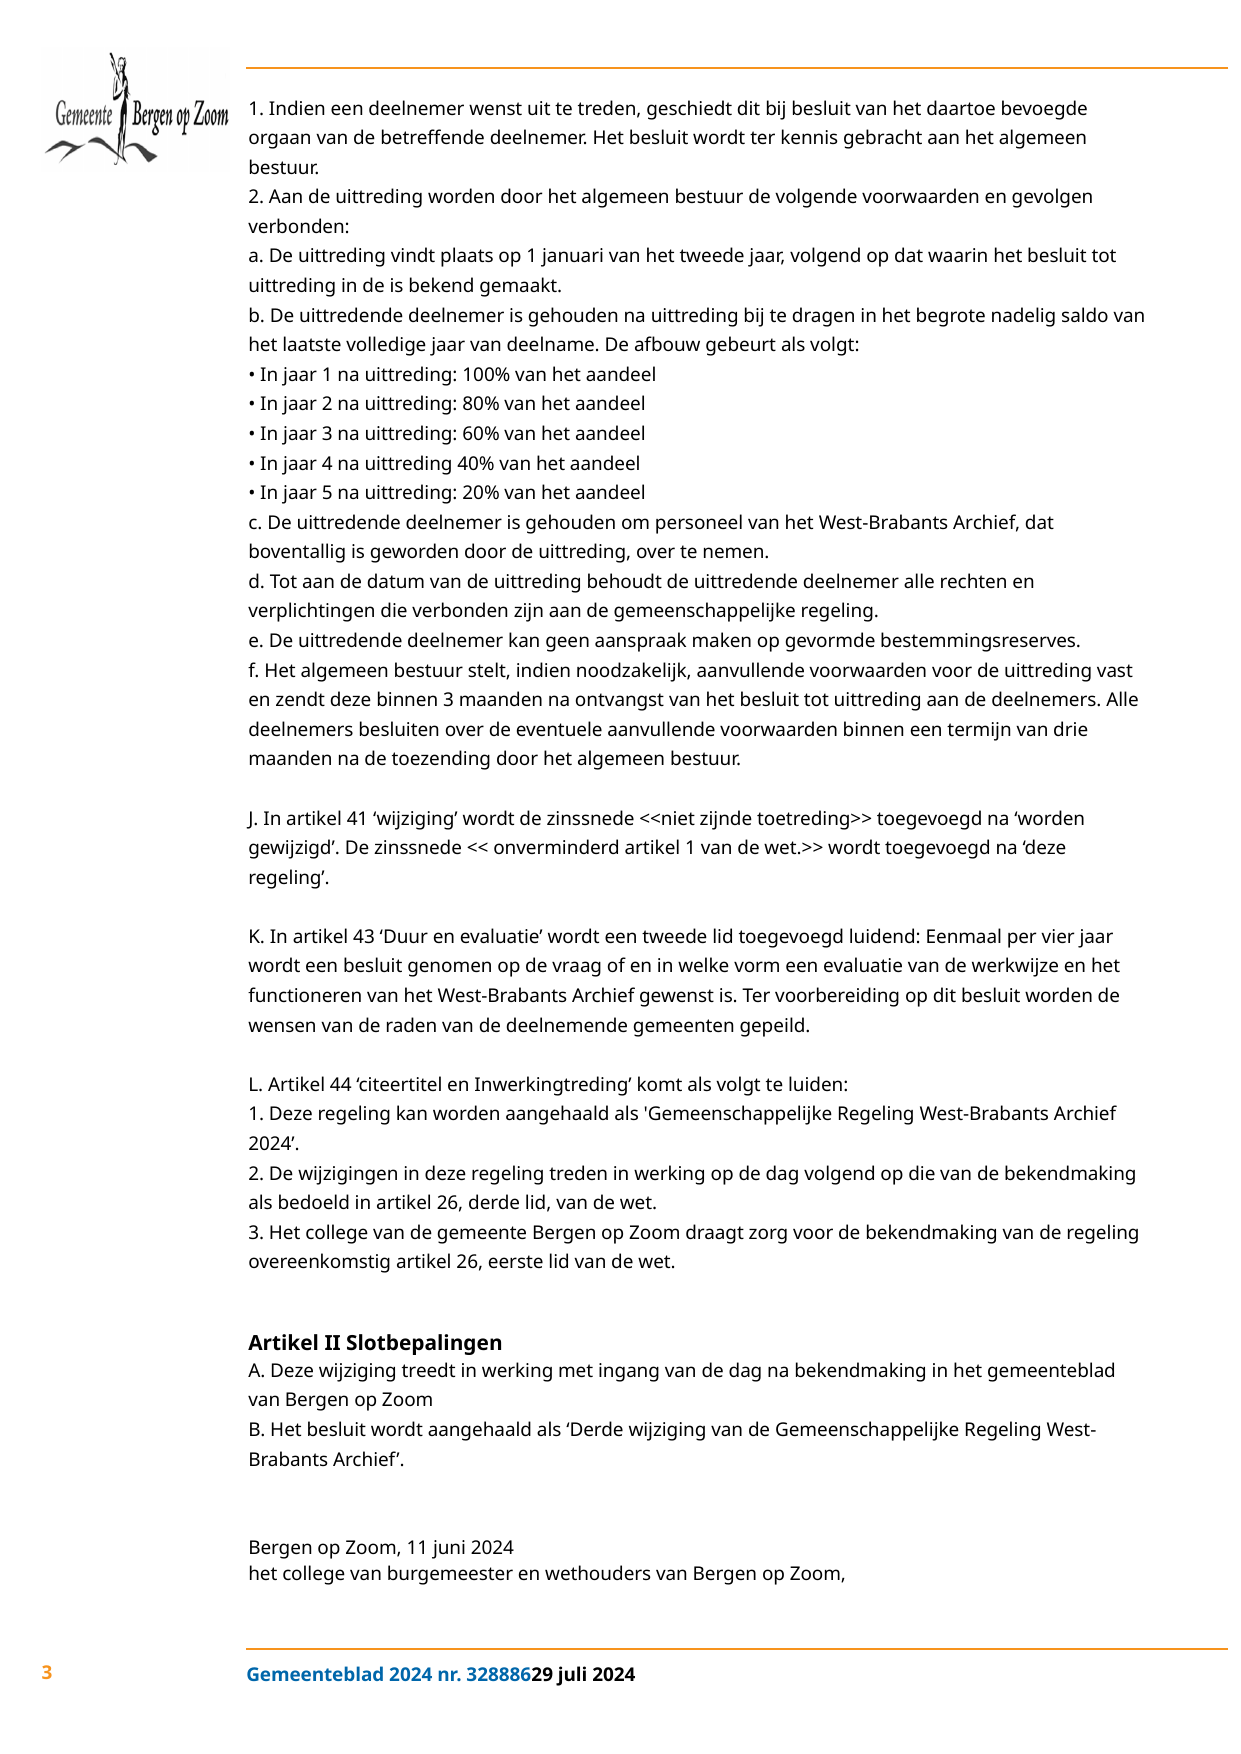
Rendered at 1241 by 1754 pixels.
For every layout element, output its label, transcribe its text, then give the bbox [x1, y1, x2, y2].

text 2. Aan de uittreding worden door het algemeen bestuur de volgende voorwaarden en gevolgen verbonden: [248, 183, 1152, 239]
text L. Artikel 44 ‘citeertitel en Inwerkingtreding’ komt als volgt te luiden: [248, 1071, 1152, 1097]
text Artikel II Slotbepalingen [248, 1328, 1152, 1357]
text e. De uittredende deelnemer kan geen aanspraak maken op gevormde bestemmingsreserves. [248, 627, 1152, 653]
text B. Het besluit wordt aangehaald als ‘Derde wijziging van de Gemeenschappelijke Regeling West-Brabants Archief’. [248, 1416, 1152, 1471]
text • In jaar 2 na uittreding: 80% van het aandeel [248, 391, 1152, 416]
text 1. Indien een deelnemer wenst uit te treden, geschiedt dit bij besluit van het daartoe bevoegde orgaan van de betreffende deelnemer. Het besluit wordt ter kennis gebracht aan het algemeen bestuur. [248, 95, 1152, 180]
text • In jaar 4 na uittreding 40% van het aandeel [248, 450, 1152, 476]
text a. De uittreding vindt plaats op 1 januari van het tweede jaar, volgend op dat waarin het besluit tot uittreding in de is bekend gemaakt. [248, 243, 1152, 298]
text f. Het algemeen bestuur stelt, indien noodzakelijk, aanvullende voorwaarden voor de uittreding vast en zendt deze binnen 3 maanden na ontvangst van het besluit tot uittreding aan de deelnemers. Alle deelnemers besluiten over de eventuele aanvullende voorwaarden binnen een termijn van drie maanden na de toezending door het algemeen bestuur. [248, 657, 1152, 771]
text • In jaar 1 na uittreding: 100% van het aandeel [248, 361, 1152, 387]
text • In jaar 3 na uittreding: 60% van het aandeel [248, 420, 1152, 446]
text het college van burgemeester en wethouders van Bergen op Zoom, [248, 1560, 1152, 1586]
text Bergen op Zoom, 11 juni 2024 [248, 1534, 1152, 1560]
text J. In artikel 41 ‘wijziging’ wordt de zinssnede <<niet zijnde toetreding>> toegevoegd na ‘worden gewijzigd’. De zinssnede << onverminderd artikel 1 van de wet.>> wordt toegevoegd na ‘deze regeling’. [248, 805, 1152, 890]
text A. Deze wijziging treedt in werking met ingang van de dag na bekendmaking in het gemeenteblad van Bergen op Zoom [248, 1357, 1152, 1412]
text K. In artikel 43 ‘Duur en evaluatie’ wordt een tweede lid toegevoegd luidend: Eenmaal per vier jaar wordt een besluit genomen op de vraag of en in welke vorm een evaluatie van de werkwijze en het functioneren van het West-Brabants Archief gewenst is. Ter voorbereiding op dit besluit worden de wensen van de raden van de deelnemende gemeenten gepeild. [248, 923, 1152, 1038]
text c. De uittredende deelnemer is gehouden om personeel van het West-Brabants Archief, dat boventallig is geworden door de uittreding, over te nemen. [248, 509, 1152, 564]
text 1. Deze regeling kan worden aangehaald als 'Gemeenschappelijke Regeling West-Brabants Archief 2024’. [248, 1101, 1152, 1156]
picture [41, 47, 231, 172]
text • In jaar 5 na uittreding: 20% van het aandeel [248, 479, 1152, 505]
text 2. De wijzigingen in deze regeling treden in werking op de dag volgend op die van de bekendmaking als bedoeld in artikel 26, derde lid, van de wet. [248, 1160, 1152, 1215]
text 3. Het college van de gemeente Bergen op Zoom draagt zorg voor de bekendmaking van de regeling overeenkomstig artikel 26, eerste lid van de wet. [248, 1219, 1152, 1274]
text b. De uittredende deelnemer is gehouden na uittreding bij te dragen in het begrote nadelig saldo van het laatste volledige jaar van deelname. De afbouw gebeurt als volgt: [248, 302, 1152, 357]
text d. Tot aan de datum van de uittreding behoudt de uittredende deelnemer alle rechten en verplichtingen die verbonden zijn aan de gemeenschappelijke regeling. [248, 568, 1152, 623]
